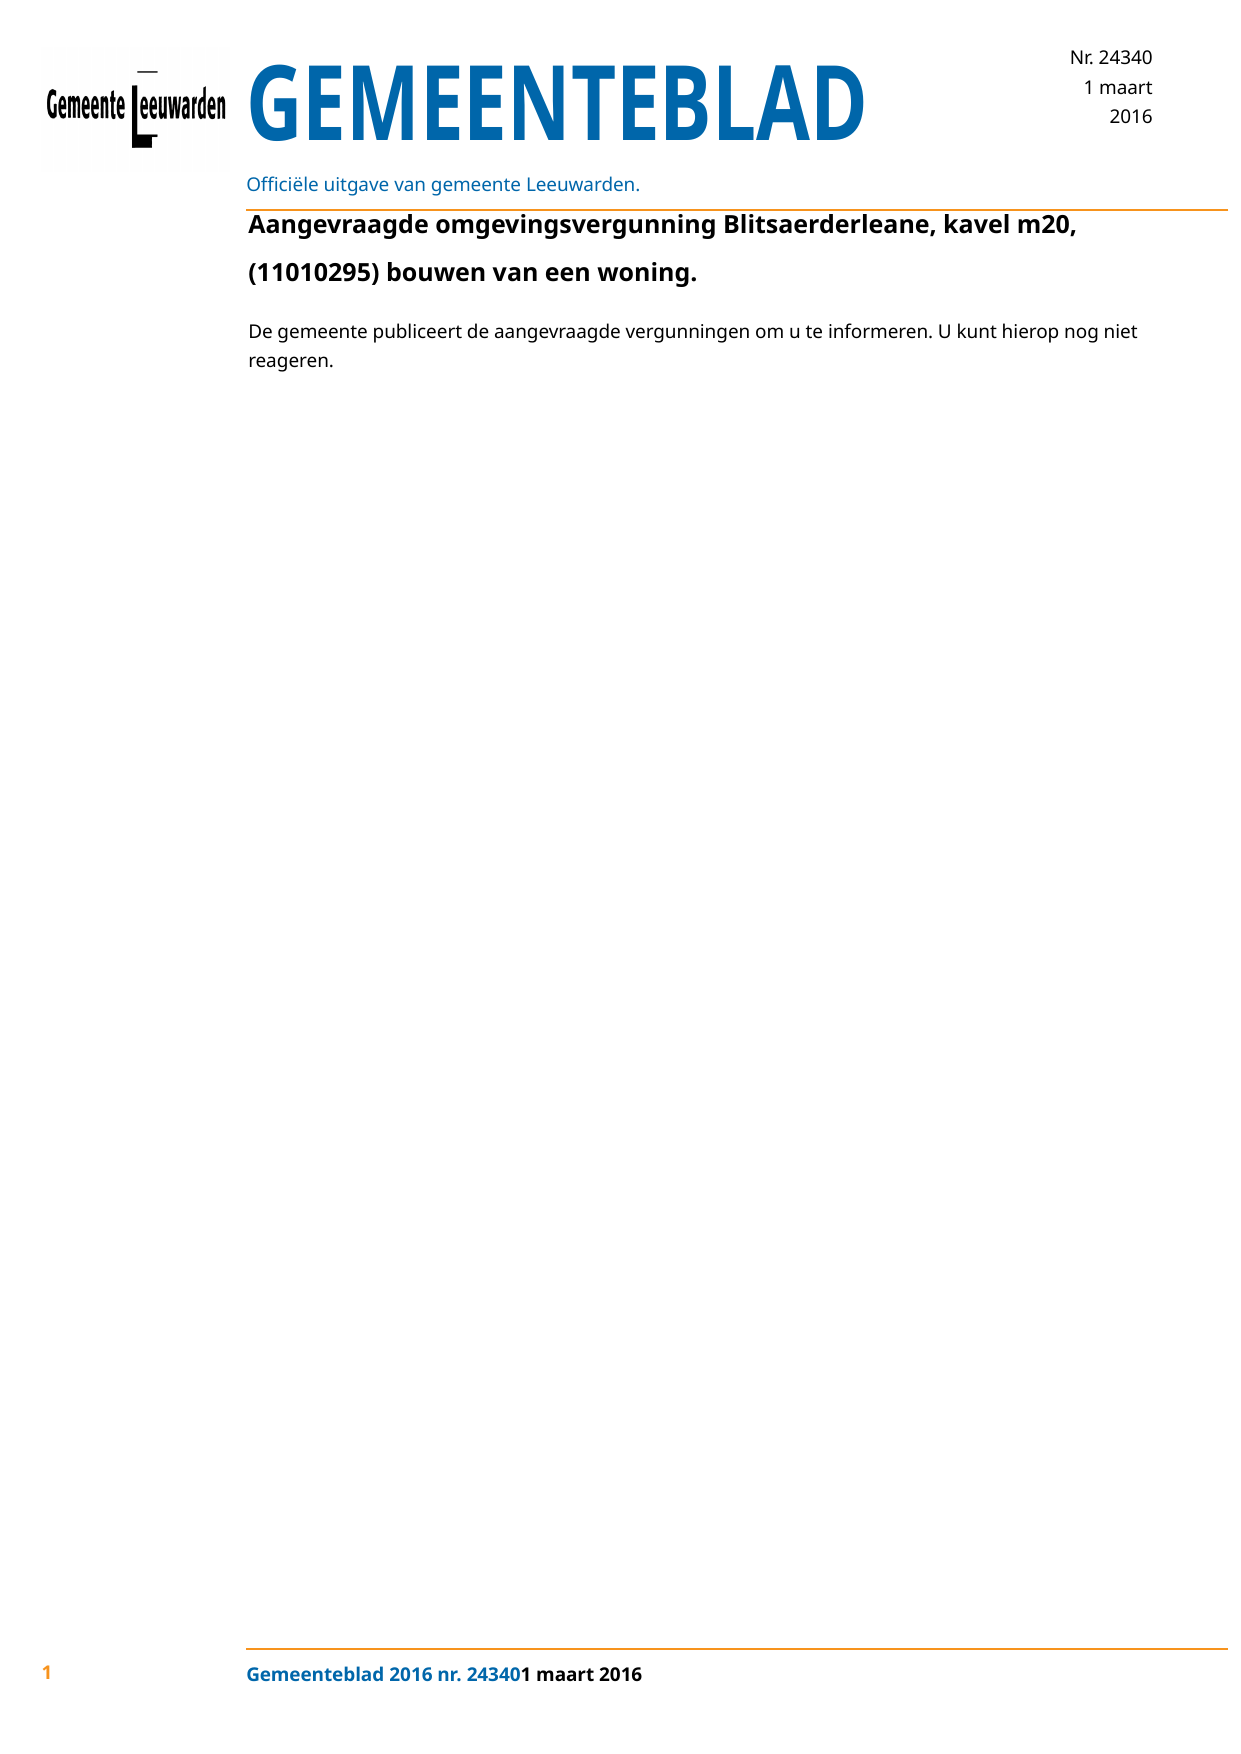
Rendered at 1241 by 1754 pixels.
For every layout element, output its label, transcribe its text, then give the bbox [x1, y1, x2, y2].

picture [41, 47, 231, 172]
text De gemeente publiceert de aangevraagde vergunningen om u te informeren. U kunt hierop nog niet reageren. [248, 318, 1152, 373]
text Aangevraagde omgevingsvergunning Blitsaerderleane, kavel m20, (11010295) bouwen van een woning. [248, 211, 1152, 288]
